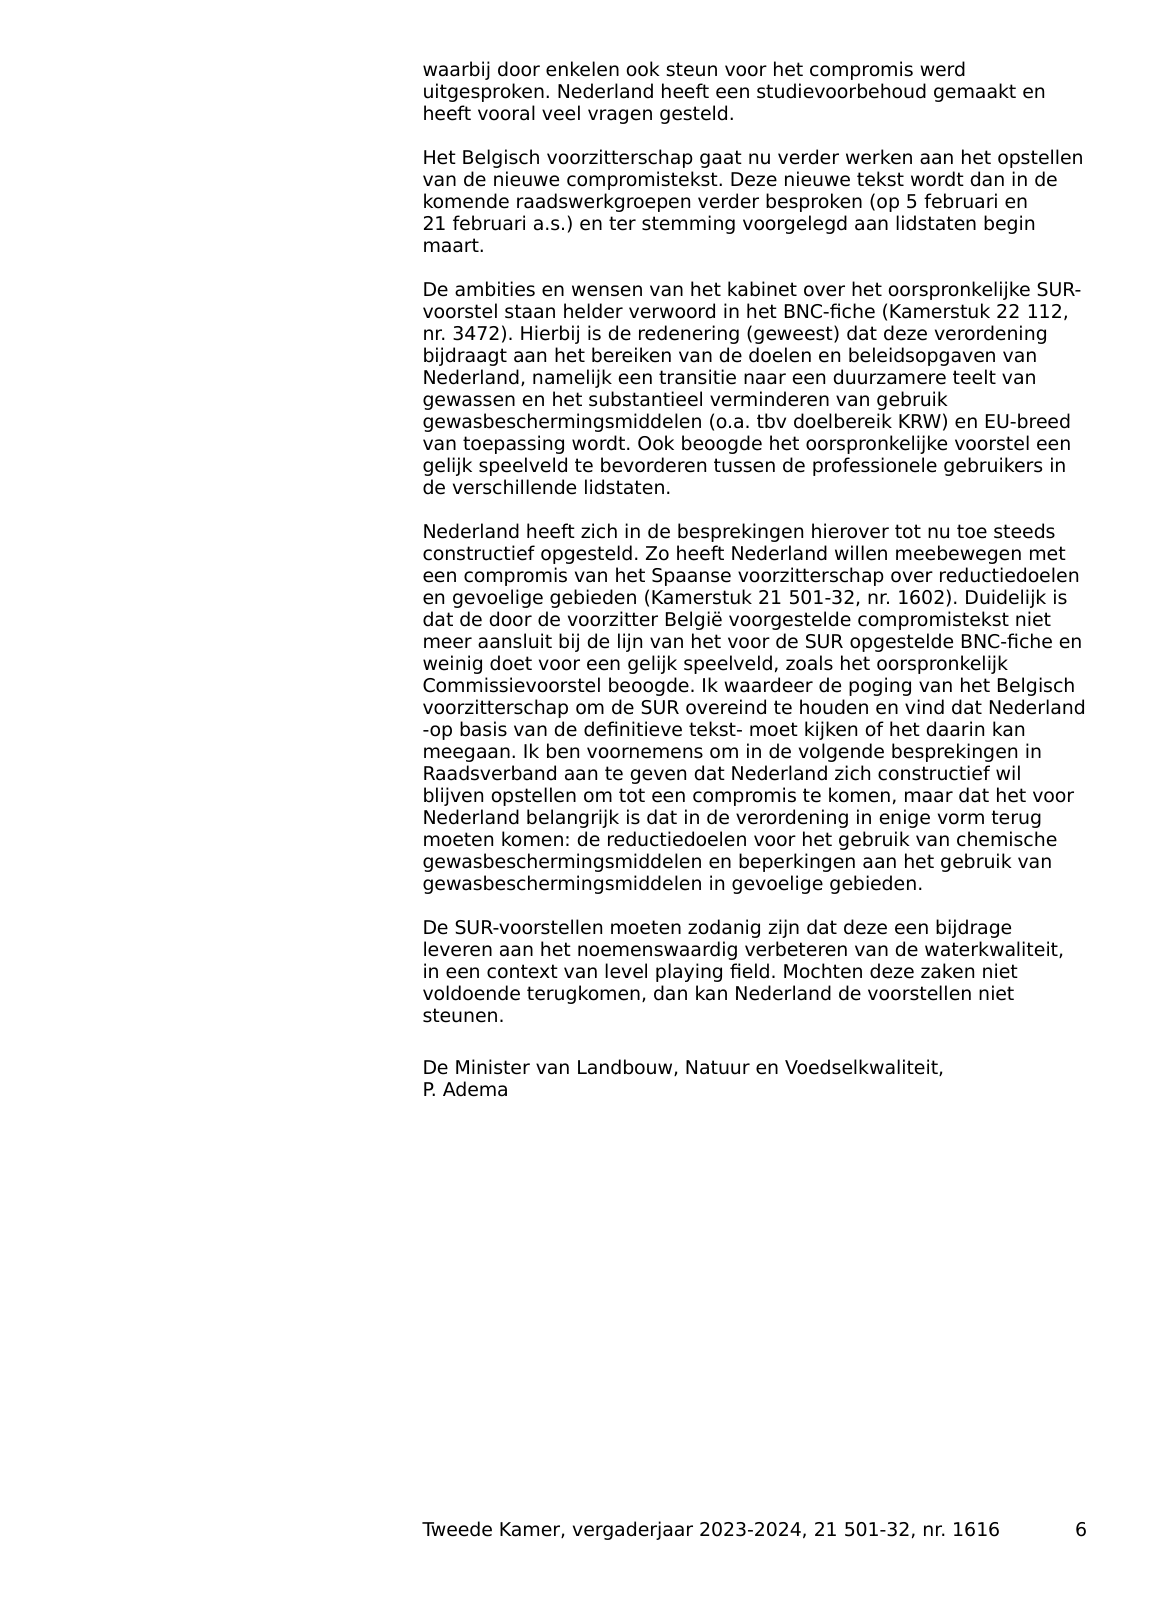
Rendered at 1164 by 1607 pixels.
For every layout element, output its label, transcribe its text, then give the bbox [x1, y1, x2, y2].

text Nederland heeft zich in de besprekingen hierover tot nu toe steeds constructief opgesteld. Zo heeft Nederland willen meebewegen met een compromis van het Spaanse voorzitterschap over reductiedoelen en gevoelige gebieden (Kamerstuk 21 501-32, nr. 1602). Duidelijk is dat de door de voorzitter België voorgestelde compromistekst niet meer aansluit bij de lijn van het voor de SUR opgestelde BNC-fiche en weinig doet voor een gelijk speelveld, zoals het oorspronkelijk Commissievoorstel beoogde. Ik waardeer de poging van het Belgisch voorzitterschap om de SUR overeind te houden en vind dat Nederland -op basis van de definitieve tekst- moet kijken of het daarin kan meegaan. Ik ben voornemens om in de volgende besprekingen in Raadsverband aan te geven dat Nederland zich constructief wil blijven opstellen om tot een compromis te komen, maar dat het voor Nederland belangrijk is dat in de verordening in enige vorm terug moeten komen: de reductiedoelen voor het gebruik van chemische gewasbeschermingsmiddelen en beperkingen aan het gebruik van gewasbeschermingsmiddelen in gevoelige gebieden. [422, 521, 1087, 895]
text De ambities en wensen van het kabinet over het oorspronkelijke SUR-voorstel staan helder verwoord in het BNC-fiche (Kamerstuk 22 112, nr. 3472). Hierbij is de redenering (geweest) dat deze verordening bijdraagt aan het bereiken van de doelen en beleidsopgaven van Nederland, namelijk een transitie naar een duurzamere teelt van gewassen en het substantieel verminderen van gebruik gewasbeschermingsmiddelen (o.a. tbv doelbereik KRW) en EU-breed van toepassing wordt. Ook beoogde het oorspronkelijke voorstel een gelijk speelveld te bevorderen tussen de professionele gebruikers in de verschillende lidstaten. [422, 279, 1087, 499]
text De SUR-voorstellen moeten zodanig zijn dat deze een bijdrage leveren aan het noemenswaardig verbeteren van de waterkwaliteit, in een context van level playing field. Mochten deze zaken niet voldoende terugkomen, dan kan Nederland de voorstellen niet steunen. [422, 917, 1087, 1027]
text Het Belgisch voorzitterschap gaat nu verder werken aan het opstellen van de nieuwe compromistekst. Deze nieuwe tekst wordt dan in de komende raadswerkgroepen verder besproken (op 5 februari en 21 februari a.s.) en ter stemming voorgelegd aan lidstaten begin maart. [422, 147, 1087, 257]
text De Minister van Landbouw, Natuur en Voedselkwaliteit, P. Adema [422, 1057, 1087, 1101]
text waarbij door enkelen ook steun voor het compromis werd uitgesproken. Nederland heeft een studievoorbehoud gemaakt en heeft vooral veel vragen gesteld. [422, 59, 1087, 125]
